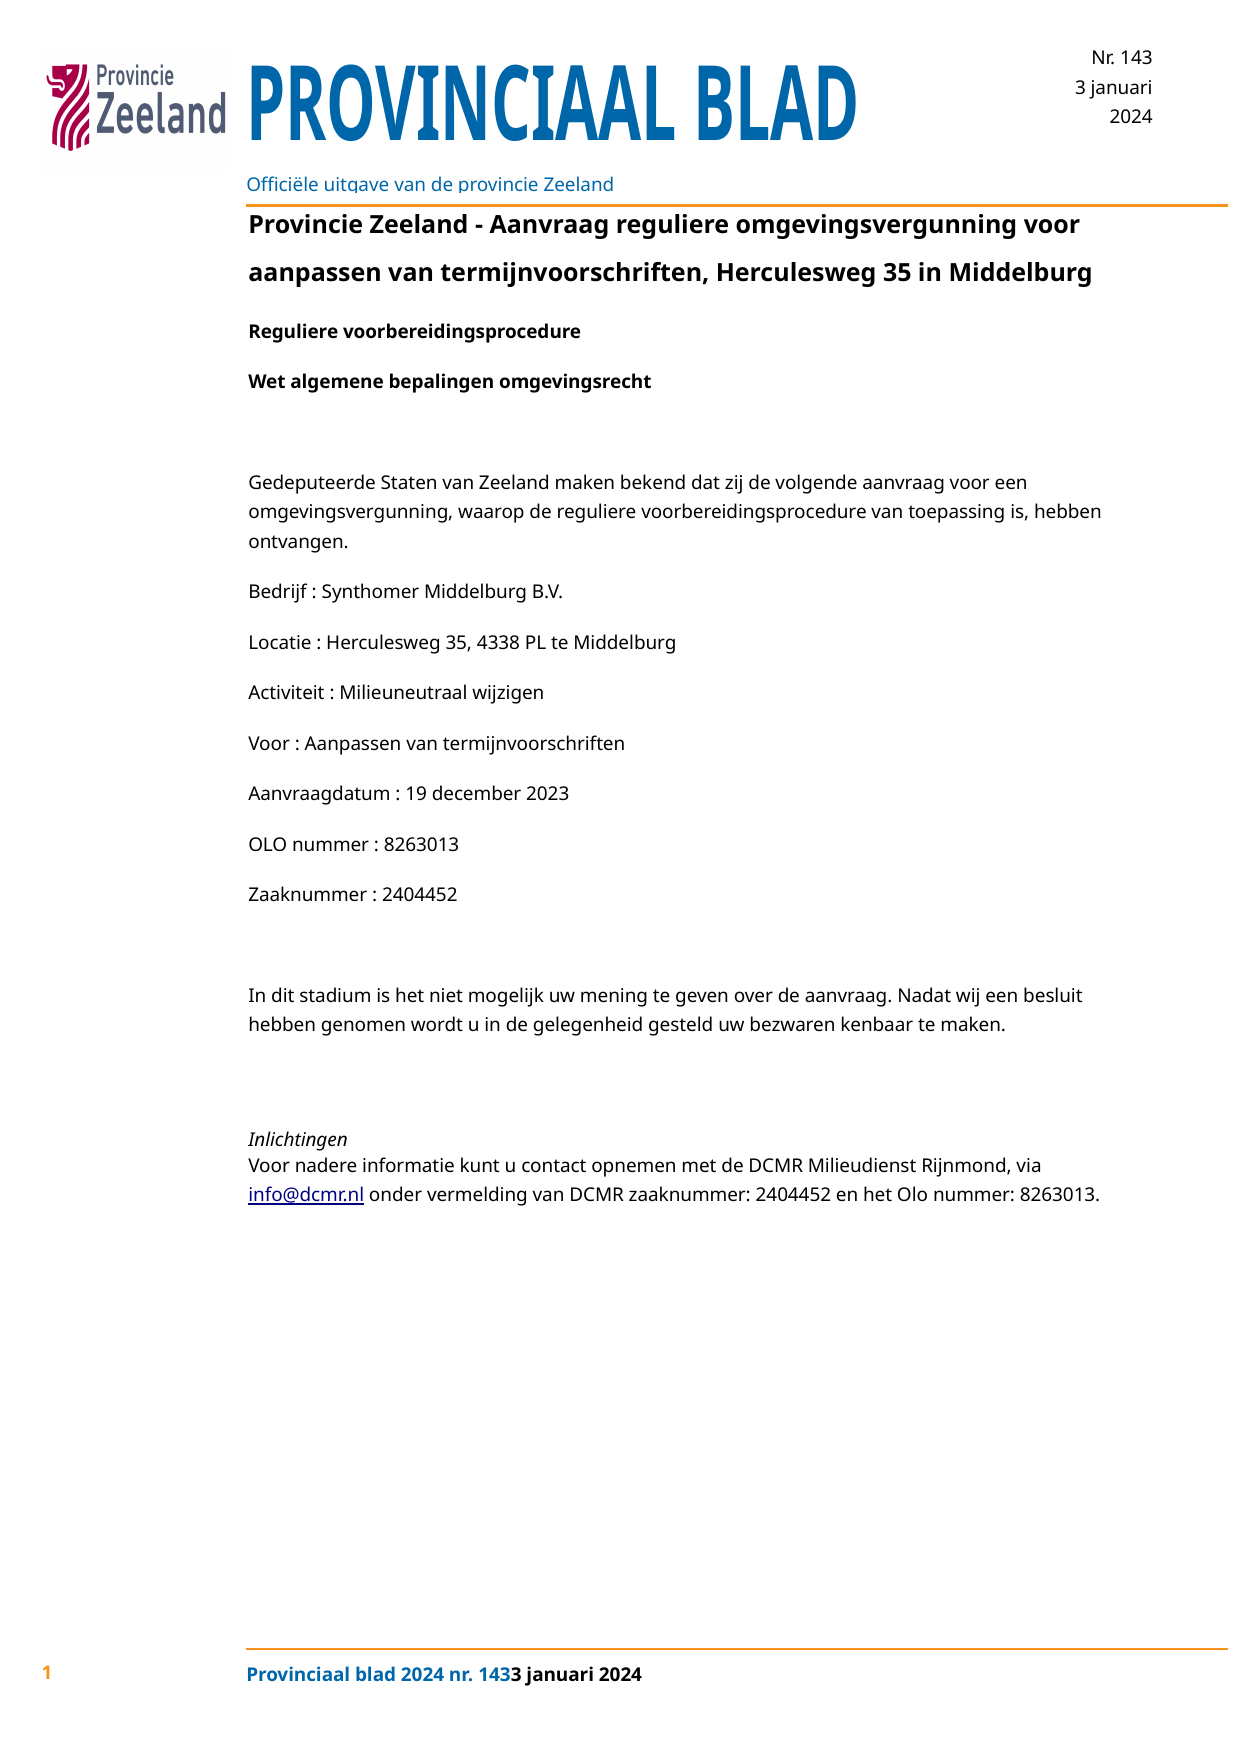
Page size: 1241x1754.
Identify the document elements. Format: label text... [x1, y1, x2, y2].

picture [41, 47, 231, 172]
text Bedrijf : Synthomer Middelburg B.V. [248, 579, 1152, 604]
text Inlichtingen [248, 1126, 1152, 1152]
text Reguliere voorbereidingsprocedure [248, 318, 1152, 344]
text Zaaknummer : 2404452 [248, 881, 1152, 907]
text Wet algemene bepalingen omgevingsrecht [248, 368, 1152, 394]
text Voor nadere informatie kunt u contact opnemen met de DCMR Milieudienst Rijnmond, via info@dcmr.nl onder vermelding van DCMR zaaknummer: 2404452 en het Olo nummer: 8263013. [248, 1152, 1152, 1207]
text Locatie : Herculesweg 35, 4338 PL te Middelburg [248, 629, 1152, 655]
text Activiteit : Milieuneutraal wijzigen [248, 679, 1152, 705]
text Aanvraagdatum : 19 december 2023 [248, 780, 1152, 806]
text Provincie Zeeland - Aanvraag reguliere omgevingsvergunning voor aanpassen van termijnvoorschriften, Herculesweg 35 in Middelburg [248, 207, 1152, 288]
text Gedeputeerde Staten van Zeeland maken bekend dat zij de volgende aanvraag voor een omgevingsvergunning, waarop de reguliere voorbereidingsprocedure van toepassing is, hebben ontvangen. [248, 469, 1152, 554]
text Voor : Aanpassen van termijnvoorschriften [248, 730, 1152, 756]
text In dit stadium is het niet mogelijk uw mening te geven over de aanvraag. Nadat wij een besluit hebben genomen wordt u in de gelegenheid gesteld uw bezwaren kenbaar te maken. [248, 982, 1152, 1037]
text OLO nummer : 8263013 [248, 831, 1152, 857]
